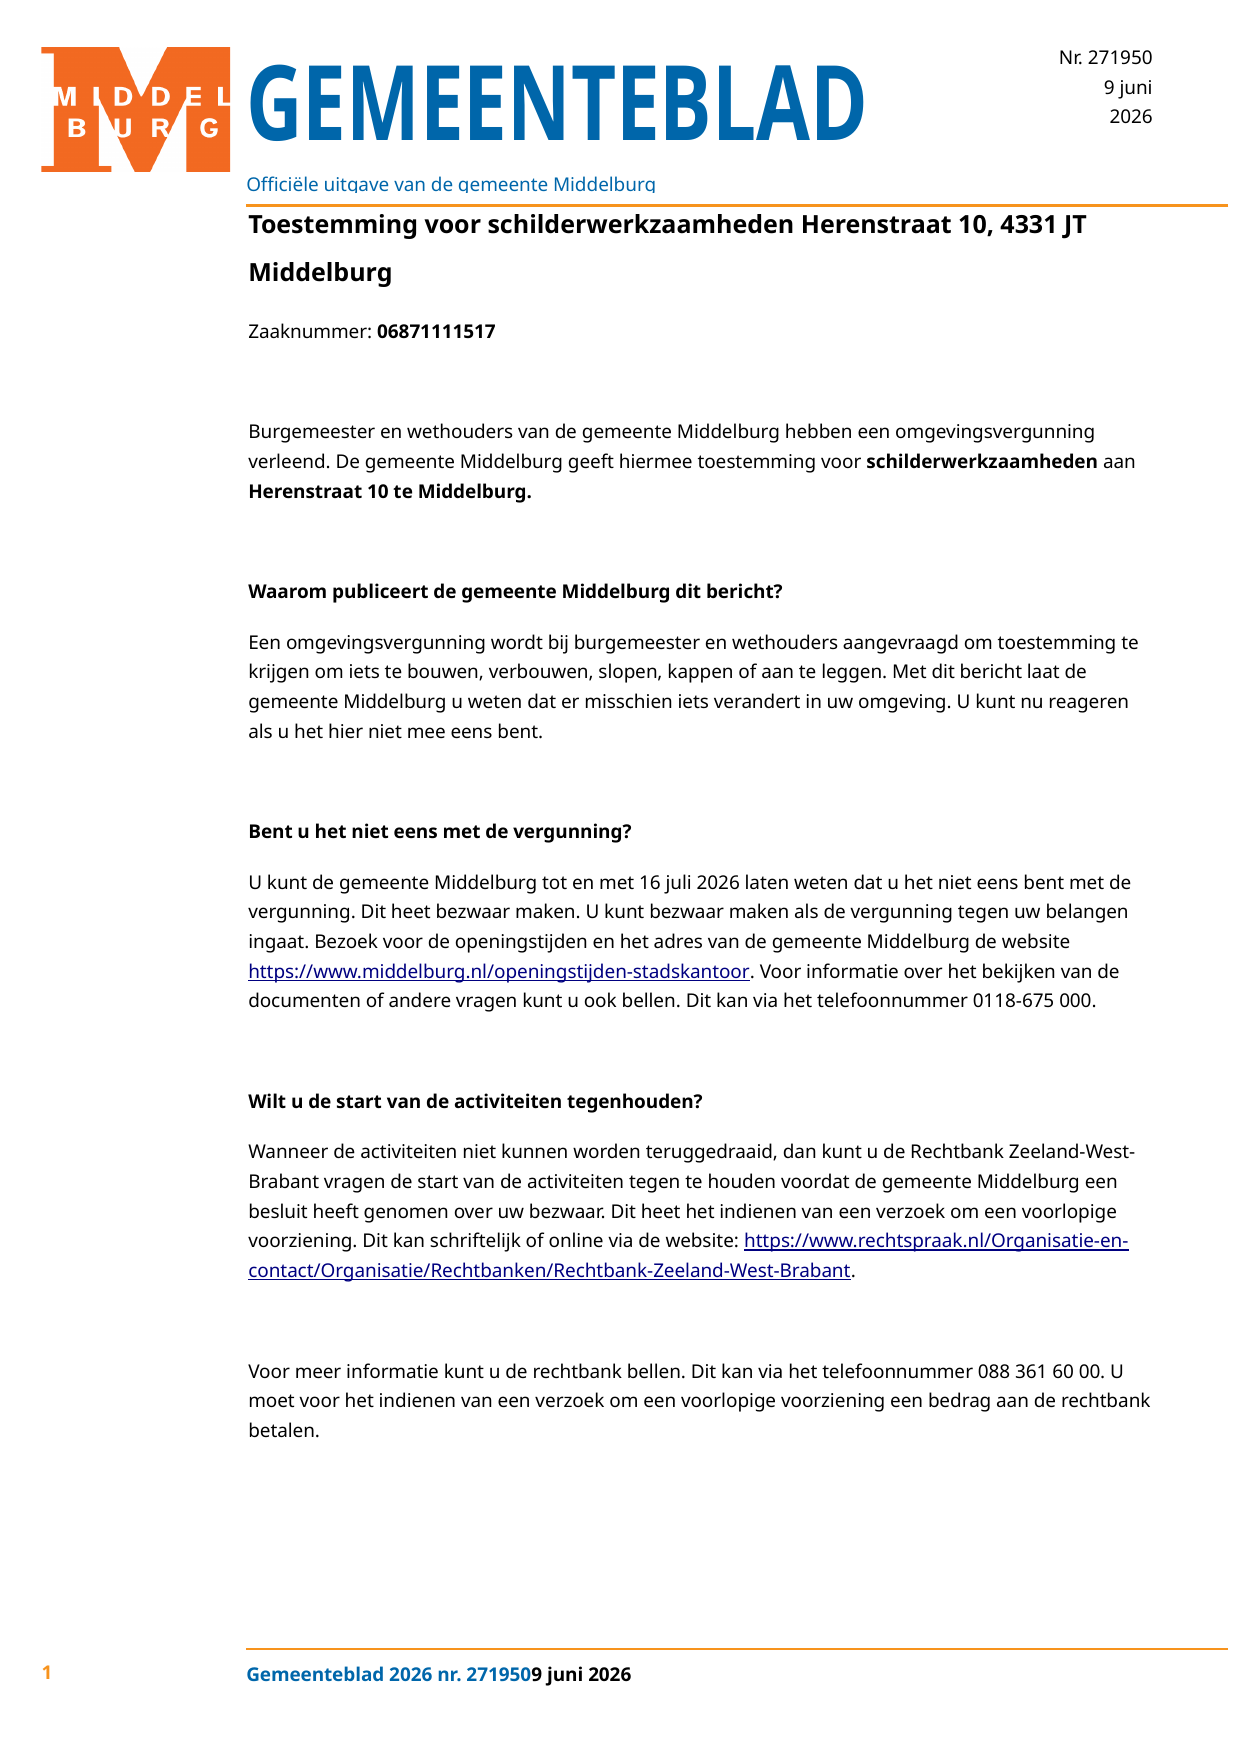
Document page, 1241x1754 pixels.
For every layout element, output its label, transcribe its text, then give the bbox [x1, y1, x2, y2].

text Een omgevingsvergunning wordt bij burgemeester en wethouders aangevraagd om toestemming te krijgen om iets te bouwen, verbouwen, slopen, kappen of aan te leggen. Met dit bericht laat de gemeente Middelburg u weten dat er misschien iets verandert in uw omgeving. U kunt nu reageren als u het hier niet mee eens bent. [248, 629, 1152, 744]
text Waarom publiceert de gemeente Middelburg dit bericht? [248, 579, 1152, 604]
text Zaaknummer: 06871111517 [248, 318, 1152, 344]
text U kunt de gemeente Middelburg tot en met 16 juli 2026 laten weten dat u het niet eens bent met de vergunning. Dit heet bezwaar maken. U kunt bezwaar maken als de vergunning tegen uw belangen ingaat. Bezoek voor de openingstijden en het adres van de gemeente Middelburg de website https://www.middelburg.nl/openingstijden-stadskantoor. Voor informatie over het bekijken van de documenten of andere vragen kunt u ook bellen. Dit kan via het telefoonnummer 0118-675 000. [248, 869, 1152, 1013]
text Wilt u de start van de activiteiten tegenhouden? [248, 1088, 1152, 1114]
text Bent u het niet eens met de vergunning? [248, 819, 1152, 844]
picture [41, 47, 231, 172]
text Burgemeester en wethouders van de gemeente Middelburg hebben een omgevingsvergunning verleend. De gemeente Middelburg geeft hiermee toestemming voor schilderwerkzaamheden aan Herenstraat 10 te Middelburg. [248, 419, 1152, 504]
text Voor meer informatie kunt u de rechtbank bellen. Dit kan via het telefoonnummer 088 361 60 00. U moet voor het indienen van een verzoek om een voorlopige voorziening een bedrag aan de rechtbank betalen. [248, 1358, 1152, 1443]
text Toestemming voor schilderwerkzaamheden Herenstraat 10, 4331 JT Middelburg [248, 207, 1152, 288]
text Wanneer de activiteiten niet kunnen worden teruggedraaid, dan kunt u de Rechtbank Zeeland-West-Brabant vragen de start van de activiteiten tegen te houden voordat de gemeente Middelburg een besluit heeft genomen over uw bezwaar. Dit heet het indienen van een verzoek om een voorlopige voorziening. Dit kan schriftelijk of online via de website: https://www.rechtspraak.nl/Organisatie-en-contact/Organisatie/Rechtbanken/Rechtbank-Zeeland-West-Brabant. [248, 1139, 1152, 1283]
